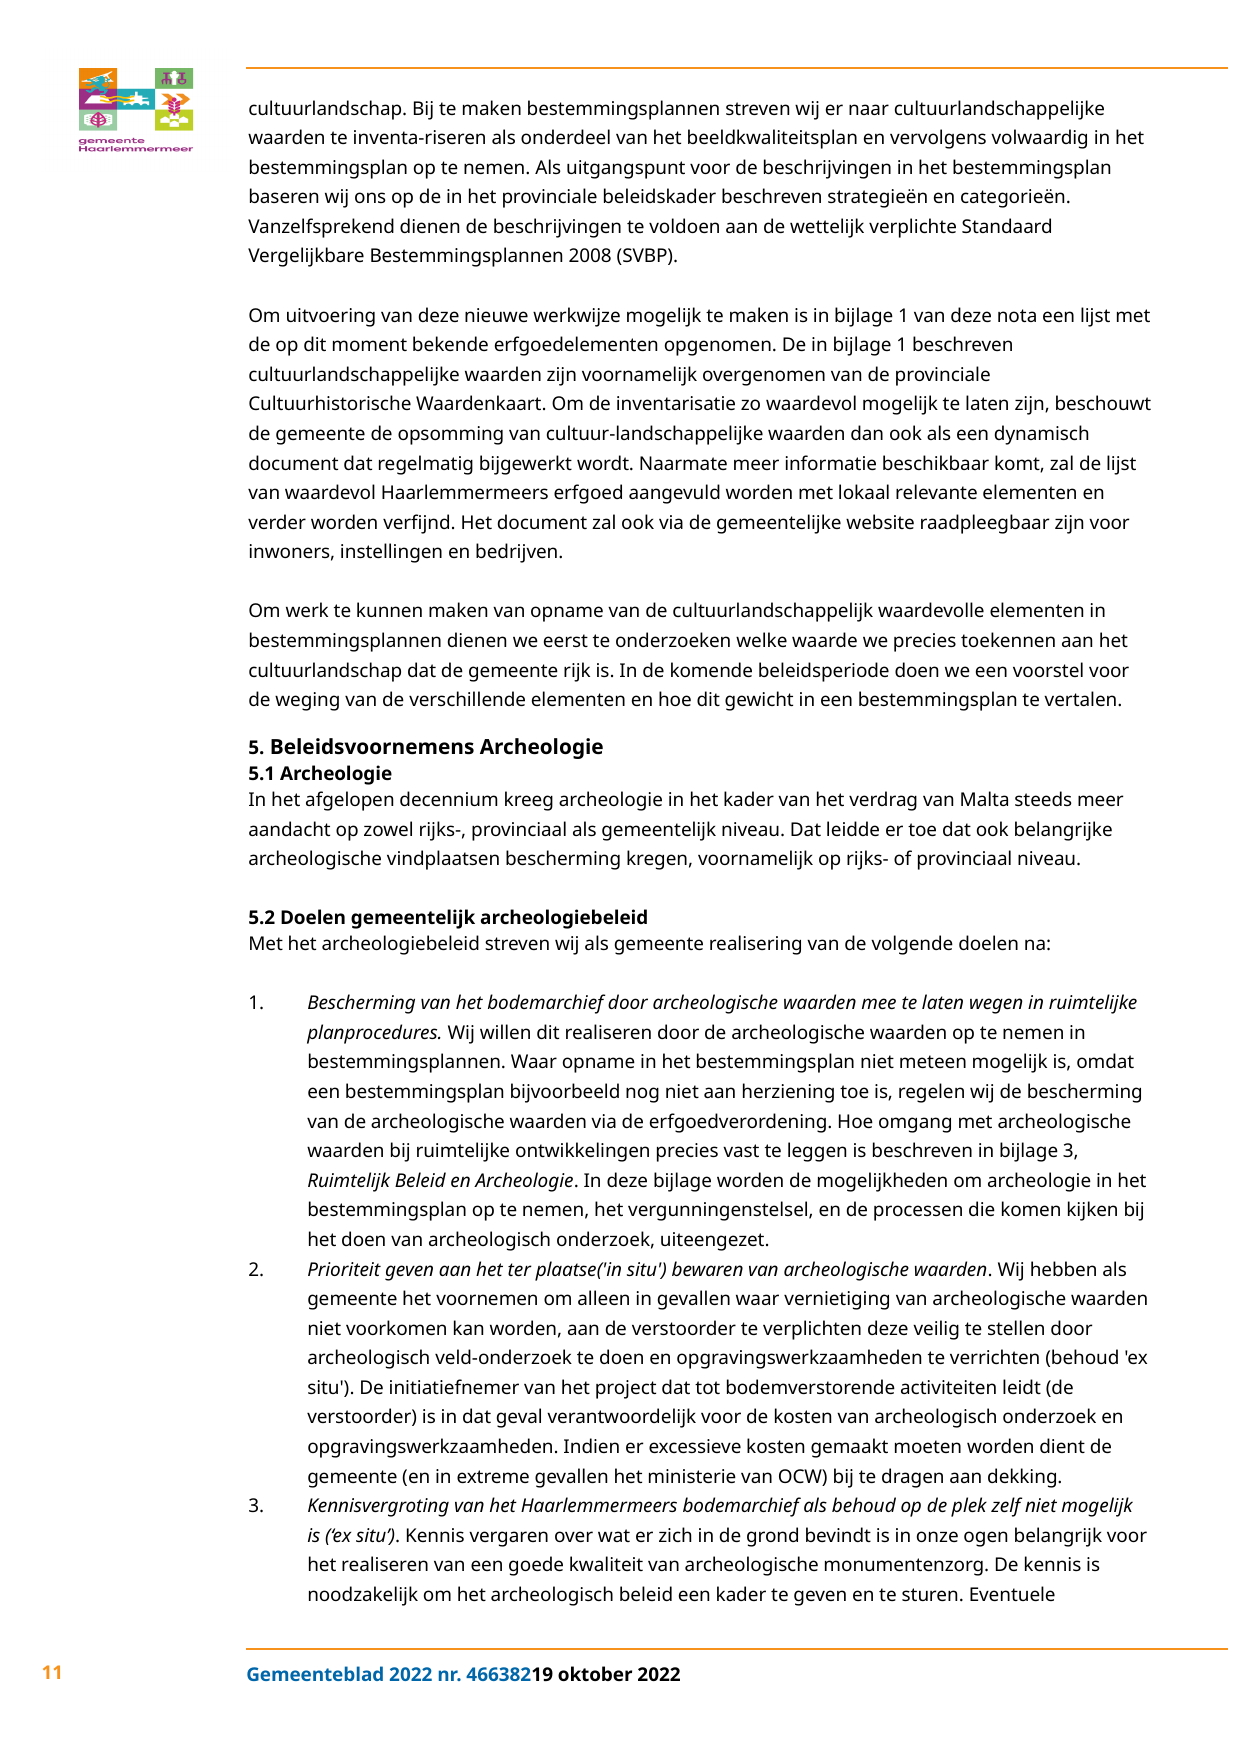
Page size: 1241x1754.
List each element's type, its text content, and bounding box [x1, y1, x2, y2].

text Om uitvoering van deze nieuwe werkwijze mogelijk te maken is in bijlage 1 van deze nota een lijst met de op dit moment bekende erfgoedelementen opgenomen. De in bijlage 1 beschreven cultuurlandschappelijke waarden zijn voornamelijk overgenomen van de provinciale Cultuurhistorische Waardenkaart. Om de inventarisatie zo waardevol mogelijk te laten zijn, beschouwt de gemeente de opsomming van cultuur-landschappelijke waarden dan ook als een dynamisch document dat regelmatig bijgewerkt wordt. Naarmate meer informatie beschikbaar komt, zal de lijst van waardevol Haarlemmermeers erfgoed aangevuld worden met lokaal relevante elementen en verder worden verfijnd. Het document zal ook via de gemeentelijke website raadpleegbaar zijn voor inwoners, instellingen en bedrijven. [248, 302, 1152, 564]
list Bescherming van het bodemarchief door archeologische waarden mee te laten wegen in ruimtelijke planprocedures. Wij willen dit realiseren door de archeologische waarden op te nemen in bestemmingsplannen. Waar opname in het bestemmingsplan niet meteen mogelijk is, omdat een bestemmingsplan bijvoorbeeld nog niet aan herziening toe is, regelen wij de bescherming van de archeologische waarden via de erfgoedverordening. Hoe omgang met archeologische waarden bij ruimtelijke ontwikkelingen precies vast te leggen is beschreven in bijlage 3, Ruimtelijk Beleid en Archeologie. In deze bijlage worden de mogelijkheden om archeologie in het bestemmingsplan op te nemen, het vergunningenstelsel, en de processen die komen kijken bij het doen van archeologisch onderzoek, uiteengezet. [248, 989, 1152, 1252]
text Met het archeologiebeleid streven wij als gemeente realisering van de volgende doelen na: [248, 930, 1152, 956]
text 5.2 Doelen gemeentelijk archeologiebeleid [248, 904, 1152, 930]
picture [41, 47, 231, 172]
text cultuurlandschap. Bij te maken bestemmingsplannen streven wij er naar cultuurlandschappelijke waarden te inventa-riseren als onderdeel van het beeldkwaliteitsplan en vervolgens volwaardig in het bestemmingsplan op te nemen. Als uitgangspunt voor de beschrijvingen in het bestemmingsplan baseren wij ons op de in het provinciale beleidskader beschreven strategieën en categorieën. Vanzelfsprekend dienen de beschrijvingen te voldoen aan de wettelijk verplichte Standaard Vergelijkbare Bestemmingsplannen 2008 (SVBP). [248, 95, 1152, 268]
text In het afgelopen decennium kreeg archeologie in het kader van het verdrag van Malta steeds meer aandacht op zowel rijks-, provinciaal als gemeentelijk niveau. Dat leidde er toe dat ook belangrijke archeologische vindplaatsen bescherming kregen, voornamelijk op rijks- of provinciaal niveau. [248, 786, 1152, 871]
list Kennisvergroting van het Haarlemmermeers bodemarchief als behoud op de plek zelf niet mogelijk is (‘ex situ’). Kennis vergaren over wat er zich in de grond bevindt is in onze ogen belangrijk voor het realiseren van een goede kwaliteit van archeologische monumentenzorg. De kennis is noodzakelijk om het archeologisch beleid een kader te geven en te sturen. Eventuele [248, 1492, 1152, 1607]
text 5. Beleidsvoornemens Archeologie [248, 732, 1152, 761]
text 5.1 Archeologie [248, 761, 1152, 786]
text Om werk te kunnen maken van opname van de cultuurlandschappelijk waardevolle elementen in bestemmingsplannen dienen we eerst te onderzoeken welke waarde we precies toekennen aan het cultuurlandschap dat de gemeente rijk is. In de komende beleidsperiode doen we een voorstel voor de weging van de verschillende elementen en hoe dit gewicht in een bestemmingsplan te vertalen. [248, 598, 1152, 712]
list Prioriteit geven aan het ter plaatse('in situ') bewaren van archeologische waarden. Wij hebben als gemeente het voornemen om alleen in gevallen waar vernietiging van archeologische waarden niet voorkomen kan worden, aan de verstoorder te verplichten deze veilig te stellen door archeologisch veld-onderzoek te doen en opgravingswerkzaamheden te verrichten (behoud 'ex situ'). De initiatiefnemer van het project dat tot bodemverstorende activiteiten leidt (de verstoorder) is in dat geval verantwoordelijk voor de kosten van archeologisch onderzoek en opgravingswerkzaamheden. Indien er excessieve kosten gemaakt moeten worden dient de gemeente (en in extreme gevallen het ministerie van OCW) bij te dragen aan dekking. [248, 1256, 1152, 1488]
